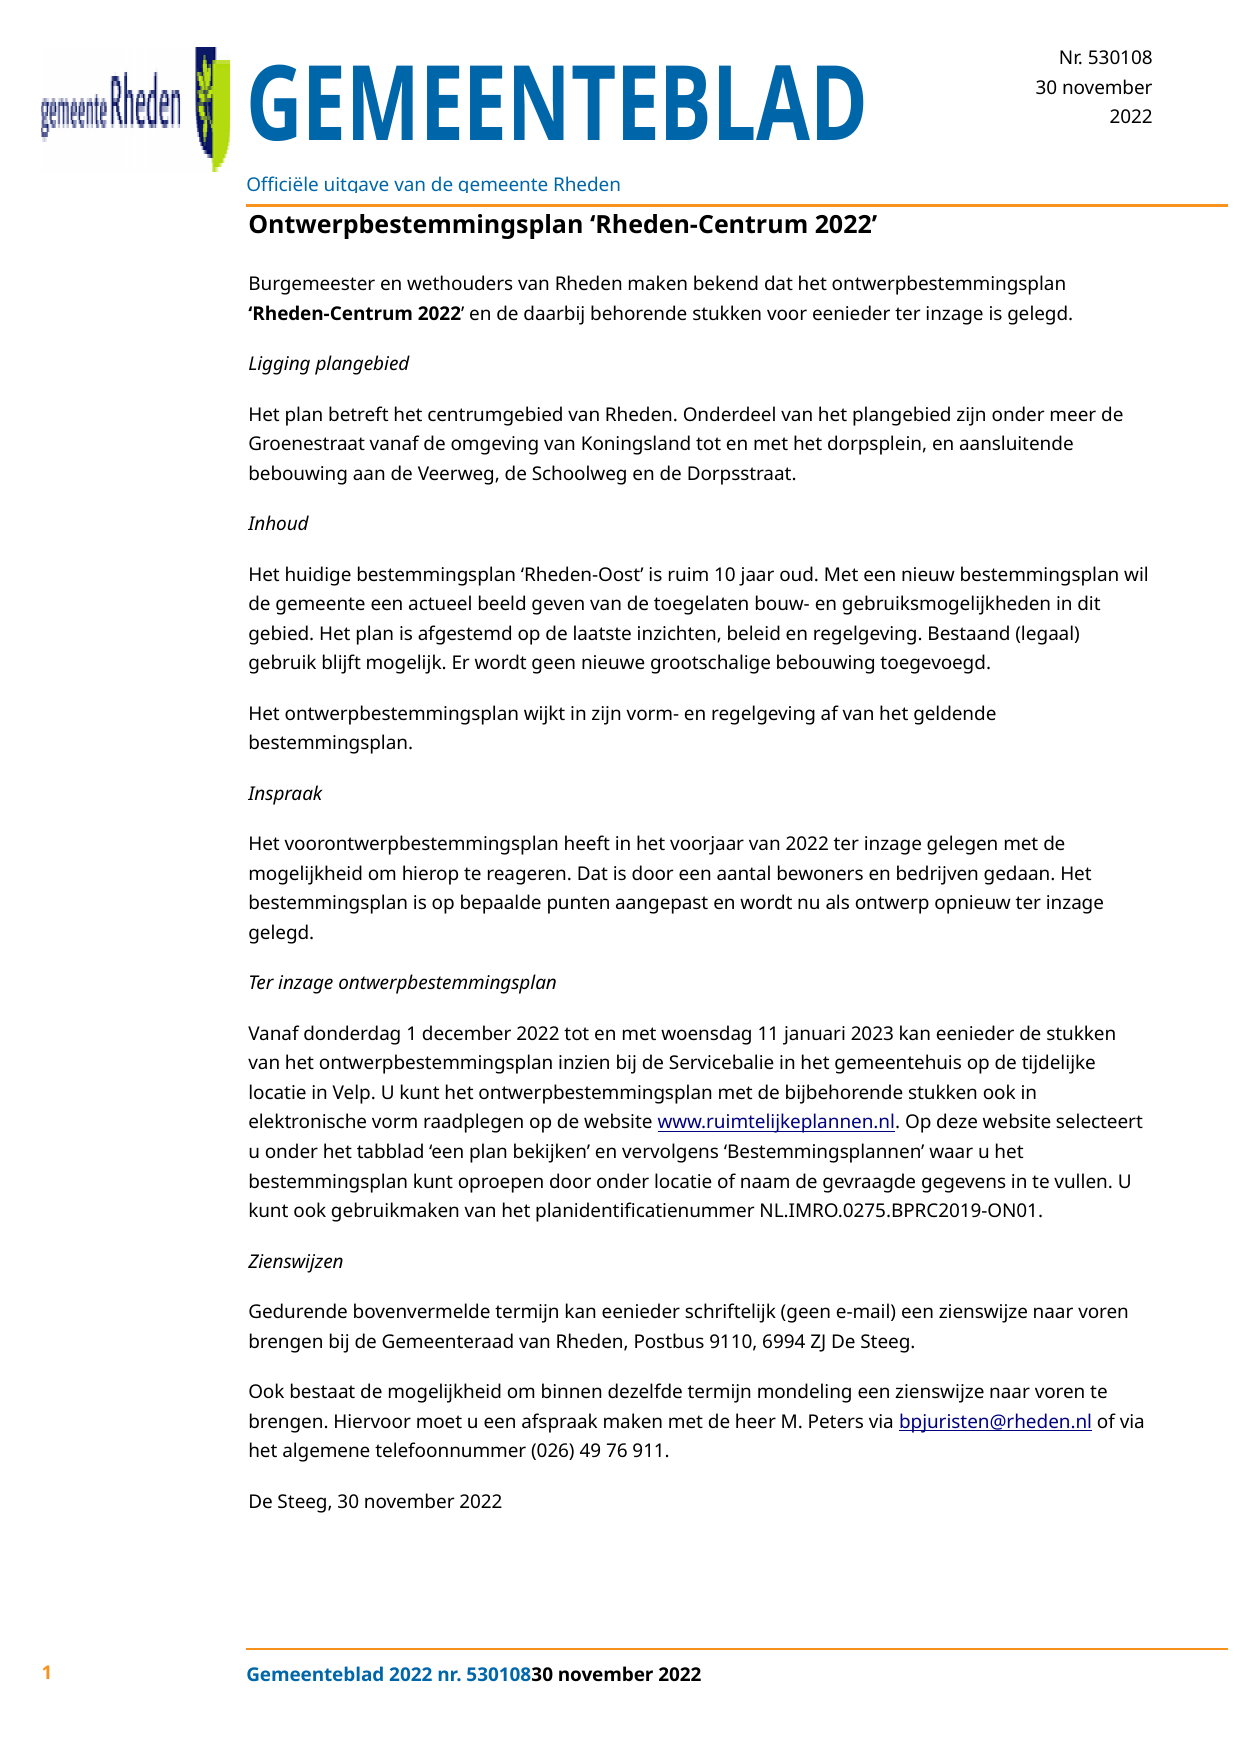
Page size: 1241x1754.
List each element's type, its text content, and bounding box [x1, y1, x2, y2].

text Het voorontwerpbestemmingsplan heeft in het voorjaar van 2022 ter inzage gelegen met de mogelijkheid om hierop te reageren. Dat is door een aantal bewoners en bedrijven gedaan. Het bestemmingsplan is op bepaalde punten aangepast en wordt nu als ontwerp opnieuw ter inzage gelegd. [248, 830, 1152, 945]
text De Steeg, 30 november 2022 [248, 1488, 1152, 1513]
text Inhoud [248, 510, 1152, 536]
text Inspraak [248, 780, 1152, 806]
text Ligging plangebied [248, 350, 1152, 376]
text Gedurende bovenvermelde termijn kan eenieder schriftelijk (geen e-mail) een zienswijze naar voren brengen bij de Gemeenteraad van Rheden, Postbus 9110, 6994 ZJ De Steeg. [248, 1298, 1152, 1353]
picture [41, 47, 231, 172]
text Het huidige bestemmingsplan ‘Rheden-Oost’ is ruim 10 jaar oud. Met een nieuw bestemmingsplan wil de gemeente een actueel beeld geven van de toegelaten bouw- en gebruiksmogelijkheden in dit gebied. Het plan is afgestemd op de laatste inzichten, beleid en regelgeving. Bestaand (legaal) gebruik blijft mogelijk. Er wordt geen nieuwe grootschalige bebouwing toegevoegd. [248, 561, 1152, 675]
text Ter inzage ontwerpbestemmingsplan [248, 969, 1152, 995]
text Het plan betreft het centrumgebied van Rheden. Onderdeel van het plangebied zijn onder meer de Groenestraat vanaf de omgeving van Koningsland tot en met het dorpsplein, en aansluitende bebouwing aan de Veerweg, de Schoolweg en de Dorpsstraat. [248, 401, 1152, 486]
text Burgemeester en wethouders van Rheden maken bekend dat het ontwerpbestemmingsplan ‘Rheden-Centrum 2022’ en de daarbij behorende stukken voor eenieder ter inzage is gelegd. [248, 270, 1152, 326]
text Vanaf donderdag 1 december 2022 tot en met woensdag 11 januari 2023 kan eenieder de stukken van het ontwerpbestemmingsplan inzien bij de Servicebalie in het gemeentehuis op de tijdelijke locatie in Velp. U kunt het ontwerpbestemmingsplan met de bijbehorende stukken ook in elektronische vorm raadplegen op de website www.ruimtelijkeplannen.nl. Op deze website selecteert u onder het tabblad ‘een plan bekijken’ en vervolgens ‘Bestemmingsplannen’ waar u het bestemmingsplan kunt oproepen door onder locatie of naam de gevraagde gegevens in te vullen. U kunt ook gebruikmaken van het planidentificatienummer NL.IMRO.0275.BPRC2019-ON01. [248, 1020, 1152, 1223]
text Ook bestaat de mogelijkheid om binnen dezelfde termijn mondeling een zienswijze naar voren te brengen. Hiervoor moet u een afspraak maken met de heer M. Peters via bpjuristen@rheden.nl of via het algemene telefoonnummer (026) 49 76 911. [248, 1378, 1152, 1463]
text Zienswijzen [248, 1248, 1152, 1273]
text Het ontwerpbestemmingsplan wijkt in zijn vorm- en regelgeving af van het geldende bestemmingsplan. [248, 700, 1152, 755]
text Ontwerpbestemmingsplan ‘Rheden-Centrum 2022’ [248, 207, 1152, 241]
